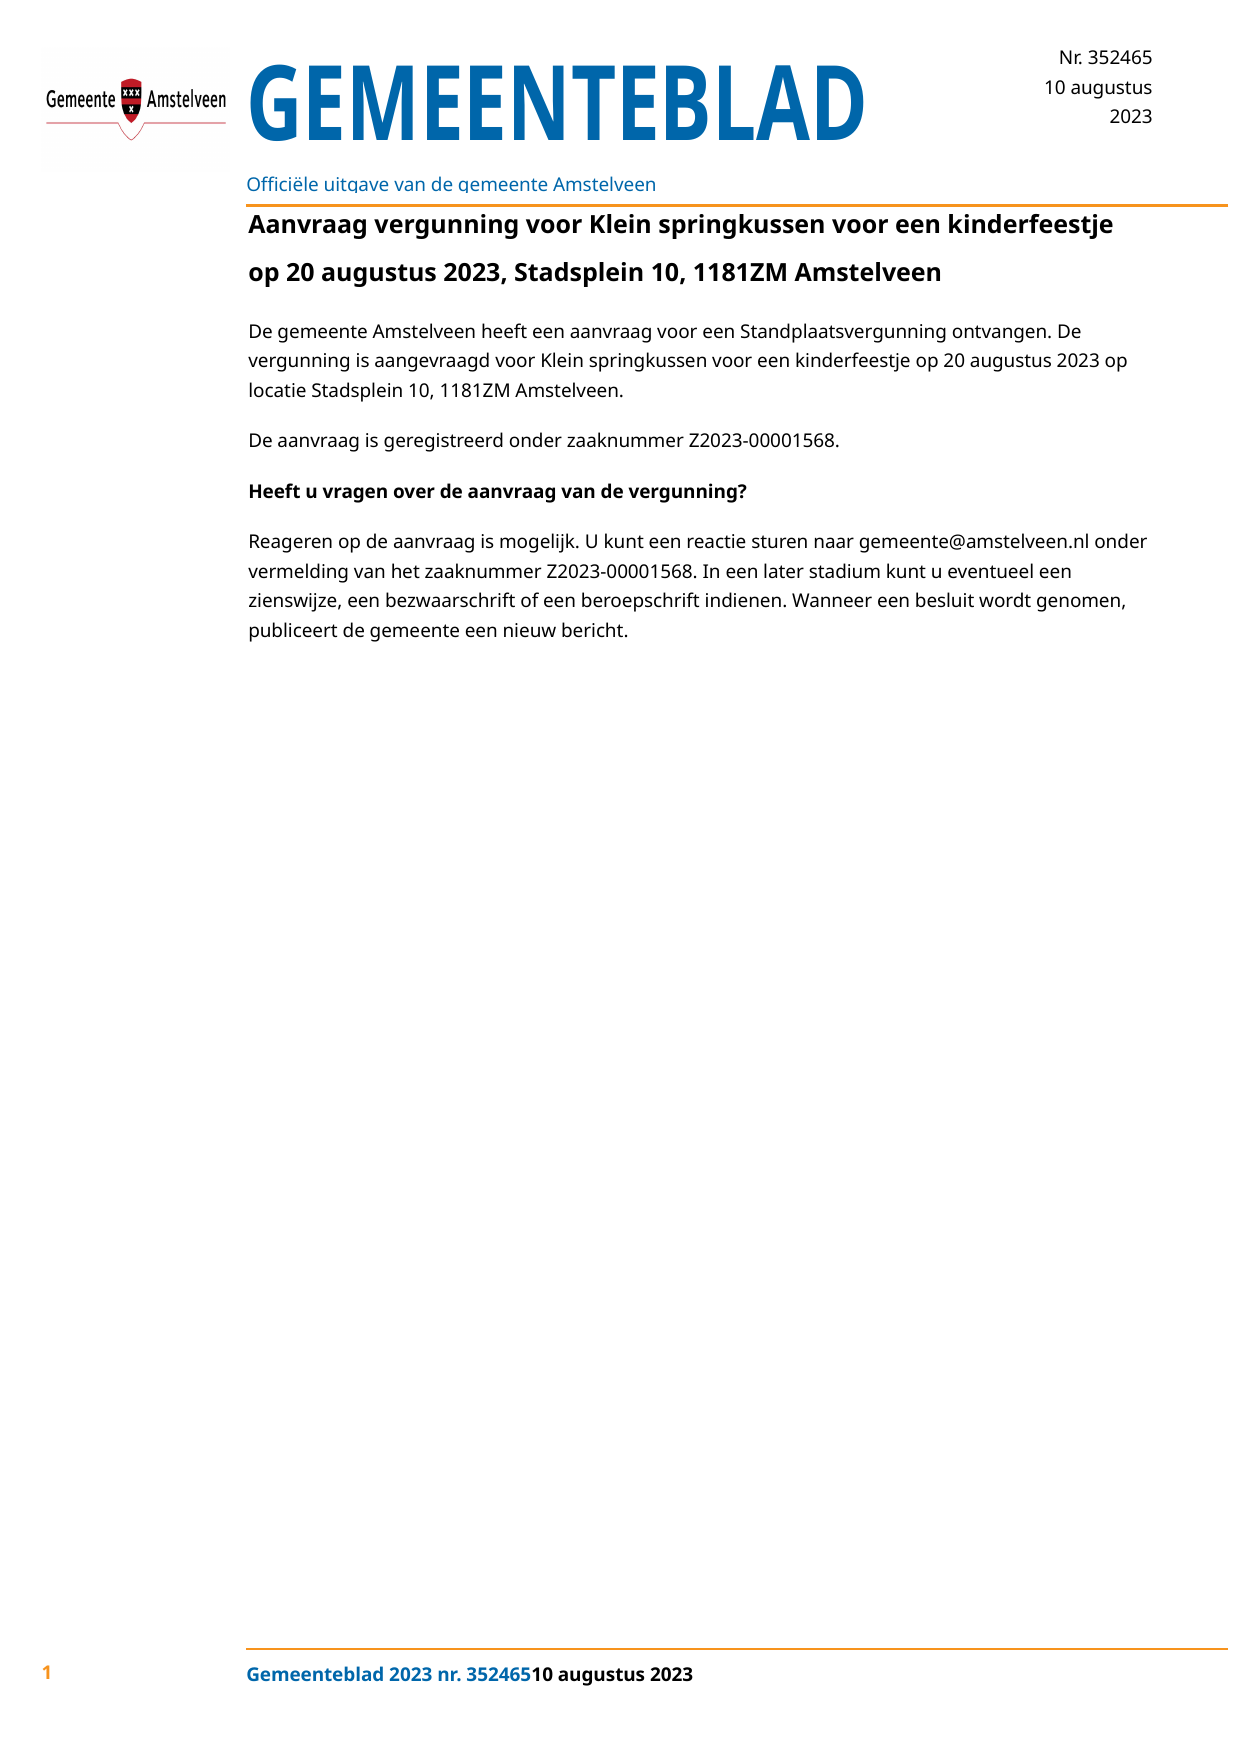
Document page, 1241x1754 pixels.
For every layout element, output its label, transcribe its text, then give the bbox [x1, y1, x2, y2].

text Heeft u vragen over de aanvraag van de vergunning? [248, 478, 1152, 504]
picture [41, 47, 231, 172]
text Aanvraag vergunning voor Klein springkussen voor een kinderfeestje op 20 augustus 2023, Stadsplein 10, 1181ZM Amstelveen [248, 207, 1152, 288]
text De aanvraag is geregistreerd onder zaaknummer Z2023-00001568. [248, 427, 1152, 453]
text Reageren op de aanvraag is mogelijk. U kunt een reactie sturen naar gemeente@amstelveen.nl onder vermelding van het zaaknummer Z2023-00001568. In een later stadium kunt u eventueel een zienswijze, een bezwaarschrift of een beroepschrift indienen. Wanneer een besluit wordt genomen, publiceert de gemeente een nieuw bericht. [248, 528, 1152, 643]
text De gemeente Amstelveen heeft een aanvraag voor een Standplaatsvergunning ontvangen. De vergunning is aangevraagd voor Klein springkussen voor een kinderfeestje op 20 augustus 2023 op locatie Stadsplein 10, 1181ZM Amstelveen. [248, 318, 1152, 403]
